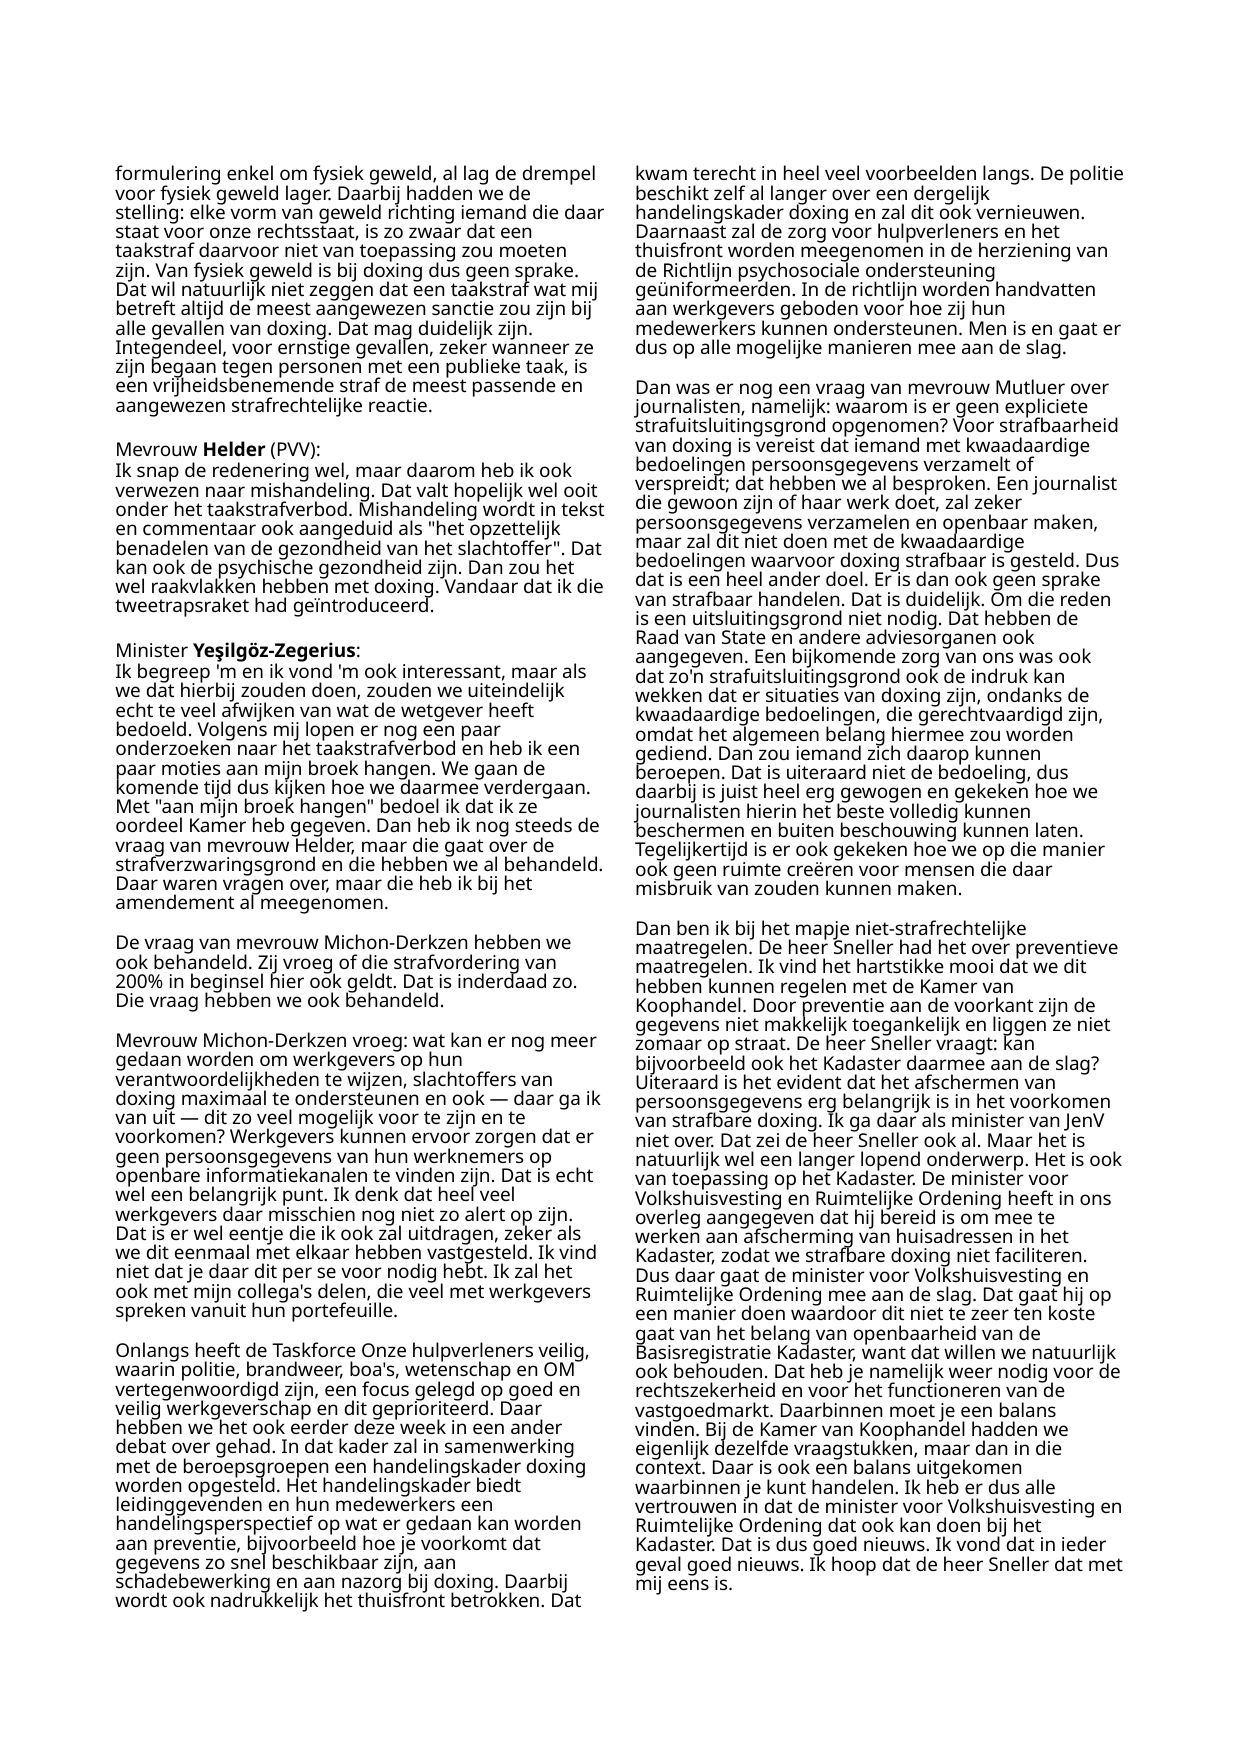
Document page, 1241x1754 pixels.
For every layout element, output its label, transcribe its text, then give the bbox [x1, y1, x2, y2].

text Onlangs heeft de Taskforce Onze hulpverleners veilig, waarin politie, brandweer, boa's, wetenschap en OM vertegenwoordigd zijn, een focus gelegd op goed en veilig werkgeverschap en dit geprioriteerd. Daar hebben we het ook eerder deze week in een ander debat over gehad. In dat kader zal in samenwerking met de beroepsgroepen een handelingskader doxing worden opgesteld. Het handelingskader biedt leidinggevenden en hun medewerkers een handelingsperspectief op wat er gedaan kan worden aan preventie, bijvoorbeeld hoe je voorkomt dat gegevens zo snel beschikbaar zijn, aan schadebewerking en aan nazorg bij doxing. Daarbij wordt ook nadrukkelijk het thuisfront betrokken. Dat [115, 1342, 605, 1612]
text De vraag van mevrouw Michon-Derkzen hebben we ook behandeld. Zij vroeg of die strafvordering van 200% in beginsel hier ook geldt. Dat is inderdaad zo. Die vraag hebben we ook behandeld. [115, 934, 605, 1011]
text Minister Yeşilgöz-Zegerius: [115, 637, 605, 663]
text Ik snap de redenering wel, maar daarom heb ik ook verwezen naar mishandeling. Dat valt hopelijk wel ooit onder het taakstrafverbod. Mishandeling wordt in tekst en commentaar ook aangeduid als "het opzettelijk benadelen van de gezondheid van het slachtoffer". Dat kan ook de psychische gezondheid zijn. Dan zou het wel raakvlakken hebben met doxing. Vandaar dat ik die tweetrapsraket had geïntroduceerd. [115, 462, 605, 617]
text Mevrouw Michon-Derkzen vroeg: wat kan er nog meer gedaan worden om werkgevers op hun verantwoordelijkheden te wijzen, slachtoffers van doxing maximaal te ondersteunen en ook — daar ga ik van uit — dit zo veel mogelijk voor te zijn en te voorkomen? Werkgevers kunnen ervoor zorgen dat er geen persoonsgegevens van hun werknemers op openbare informatiekanalen te vinden zijn. Dat is echt wel een belangrijk punt. Ik denk dat heel veel werkgevers daar misschien nog niet zo alert op zijn. Dat is er wel eentje die ik ook zal uitdragen, zeker als we dit eenmaal met elkaar hebben vastgesteld. Ik vind niet dat je daar dit per se voor nodig hebt. Ik zal het ook met mijn collega's delen, die veel met werkgevers spreken vanuit hun portefeuille. [115, 1032, 605, 1321]
text kwam terecht in heel veel voorbeelden langs. De politie beschikt zelf al langer over een dergelijk handelingskader doxing en zal dit ook vernieuwen. Daarnaast zal de zorg voor hulpverleners en het thuisfront worden meegenomen in de herziening van de Richtlijn psychosociale ondersteuning geüniformeerden. In de richtlijn worden handvatten aan werkgevers geboden voor hoe zij hun medewerkers kunnen ondersteunen. Men is en gaat er dus op alle mogelijke manieren mee aan de slag. [635, 165, 1125, 358]
text Ik begreep 'm en ik vond 'm ook interessant, maar als we dat hierbij zouden doen, zouden we uiteindelijk echt te veel afwijken van wat de wetgever heeft bedoeld. Volgens mij lopen er nog een paar onderzoeken naar het taakstrafverbod en heb ik een paar moties aan mijn broek hangen. We gaan de komende tijd dus kijken hoe we daarmee verdergaan. Met "aan mijn broek hangen" bedoel ik dat ik ze oordeel Kamer heb gegeven. Dan heb ik nog steeds de vraag van mevrouw Helder, maar die gaat over de strafverzwaringsgrond en die hebben we al behandeld. Daar waren vragen over, maar die heb ik bij het amendement al meegenomen. [115, 663, 605, 914]
text Dan was er nog een vraag van mevrouw Mutluer over journalisten, namelijk: waarom is er geen expliciete strafuitsluitingsgrond opgenomen? Voor strafbaarheid van doxing is vereist dat iemand met kwaadaardige bedoelingen persoonsgegevens verzamelt of verspreidt; dat hebben we al besproken. Een journalist die gewoon zijn of haar werk doet, zal zeker persoonsgegevens verzamelen en openbaar maken, maar zal dit niet doen met de kwaadaardige bedoelingen waarvoor doxing strafbaar is gesteld. Dus dat is een heel ander doel. Er is dan ook geen sprake van strafbaar handelen. Dat is duidelijk. Om die reden is een uitsluitingsgrond niet nodig. Dat hebben de Raad van State en andere adviesorganen ook aangegeven. Een bijkomende zorg van ons was ook dat zo'n strafuitsluitingsgrond ook de indruk kan wekken dat er situaties van doxing zijn, ondanks de kwaadaardige bedoelingen, die gerechtvaardigd zijn, omdat het algemeen belang hiermee zou worden gediend. Dan zou iemand zich daarop kunnen beroepen. Dat is uiteraard niet de bedoeling, dus daarbij is juist heel erg gewogen en gekeken hoe we journalisten hierin het beste volledig kunnen beschermen en buiten beschouwing kunnen laten. Tegelijkertijd is er ook gekeken hoe we op die manier ook geen ruimte creëren voor mensen die daar misbruik van zouden kunnen maken. [635, 379, 1125, 899]
text Mevrouw Helder (PVV): [115, 437, 605, 462]
text formulering enkel om fysiek geweld, al lag de drempel voor fysiek geweld lager. Daarbij hadden we de stelling: elke vorm van geweld richting iemand die daar staat voor onze rechtsstaat, is zo zwaar dat een taakstraf daarvoor niet van toepassing zou moeten zijn. Van fysiek geweld is bij doxing dus geen sprake. Dat wil natuurlijk niet zeggen dat een taakstraf wat mij betreft altijd de meest aangewezen sanctie zou zijn bij alle gevallen van doxing. Dat mag duidelijk zijn. Integendeel, voor ernstige gevallen, zeker wanneer ze zijn begaan tegen personen met een publieke taak, is een vrijheidsbenemende straf de meest passende en aangewezen strafrechtelijke reactie. [115, 165, 605, 416]
text Dan ben ik bij het mapje niet-strafrechtelijke maatregelen. De heer Sneller had het over preventieve maatregelen. Ik vind het hartstikke mooi dat we dit hebben kunnen regelen met de Kamer van Koophandel. Door preventie aan de voorkant zijn de gegevens niet makkelijk toegankelijk en liggen ze niet zomaar op straat. De heer Sneller vraagt: kan bijvoorbeeld ook het Kadaster daarmee aan de slag? Uiteraard is het evident dat het afschermen van persoonsgegevens erg belangrijk is in het voorkomen van strafbare doxing. Ik ga daar als minister van JenV niet over. Dat zei de heer Sneller ook al. Maar het is natuurlijk wel een langer lopend onderwerp. Het is ook van toepassing op het Kadaster. De minister voor Volkshuisvesting en Ruimtelijke Ordening heeft in ons overleg aangegeven dat hij bereid is om mee te werken aan afscherming van huisadressen in het Kadaster, zodat we strafbare doxing niet faciliteren. Dus daar gaat de minister voor Volkshuisvesting en Ruimtelijke Ordening mee aan de slag. Dat gaat hij op een manier doen waardoor dit niet te zeer ten koste gaat van het belang van openbaarheid van de Basisregistratie Kadaster, want dat willen we natuurlijk ook behouden. Dat heb je namelijk weer nodig voor de rechtszekerheid en voor het functioneren van de vastgoedmarkt. Daarbinnen moet je een balans vinden. Bij de Kamer van Koophandel hadden we eigenlijk dezelfde vraagstukken, maar dan in die context. Daar is ook een balans uitgekomen waarbinnen je kunt handelen. Ik heb er dus alle vertrouwen in dat de minister voor Volkshuisvesting en Ruimtelijke Ordening dat ook kan doen bij het Kadaster. Dat is dus goed nieuws. Ik vond dat in ieder geval goed nieuws. Ik hoop dat de heer Sneller dat met mij eens is. [635, 920, 1125, 1594]
